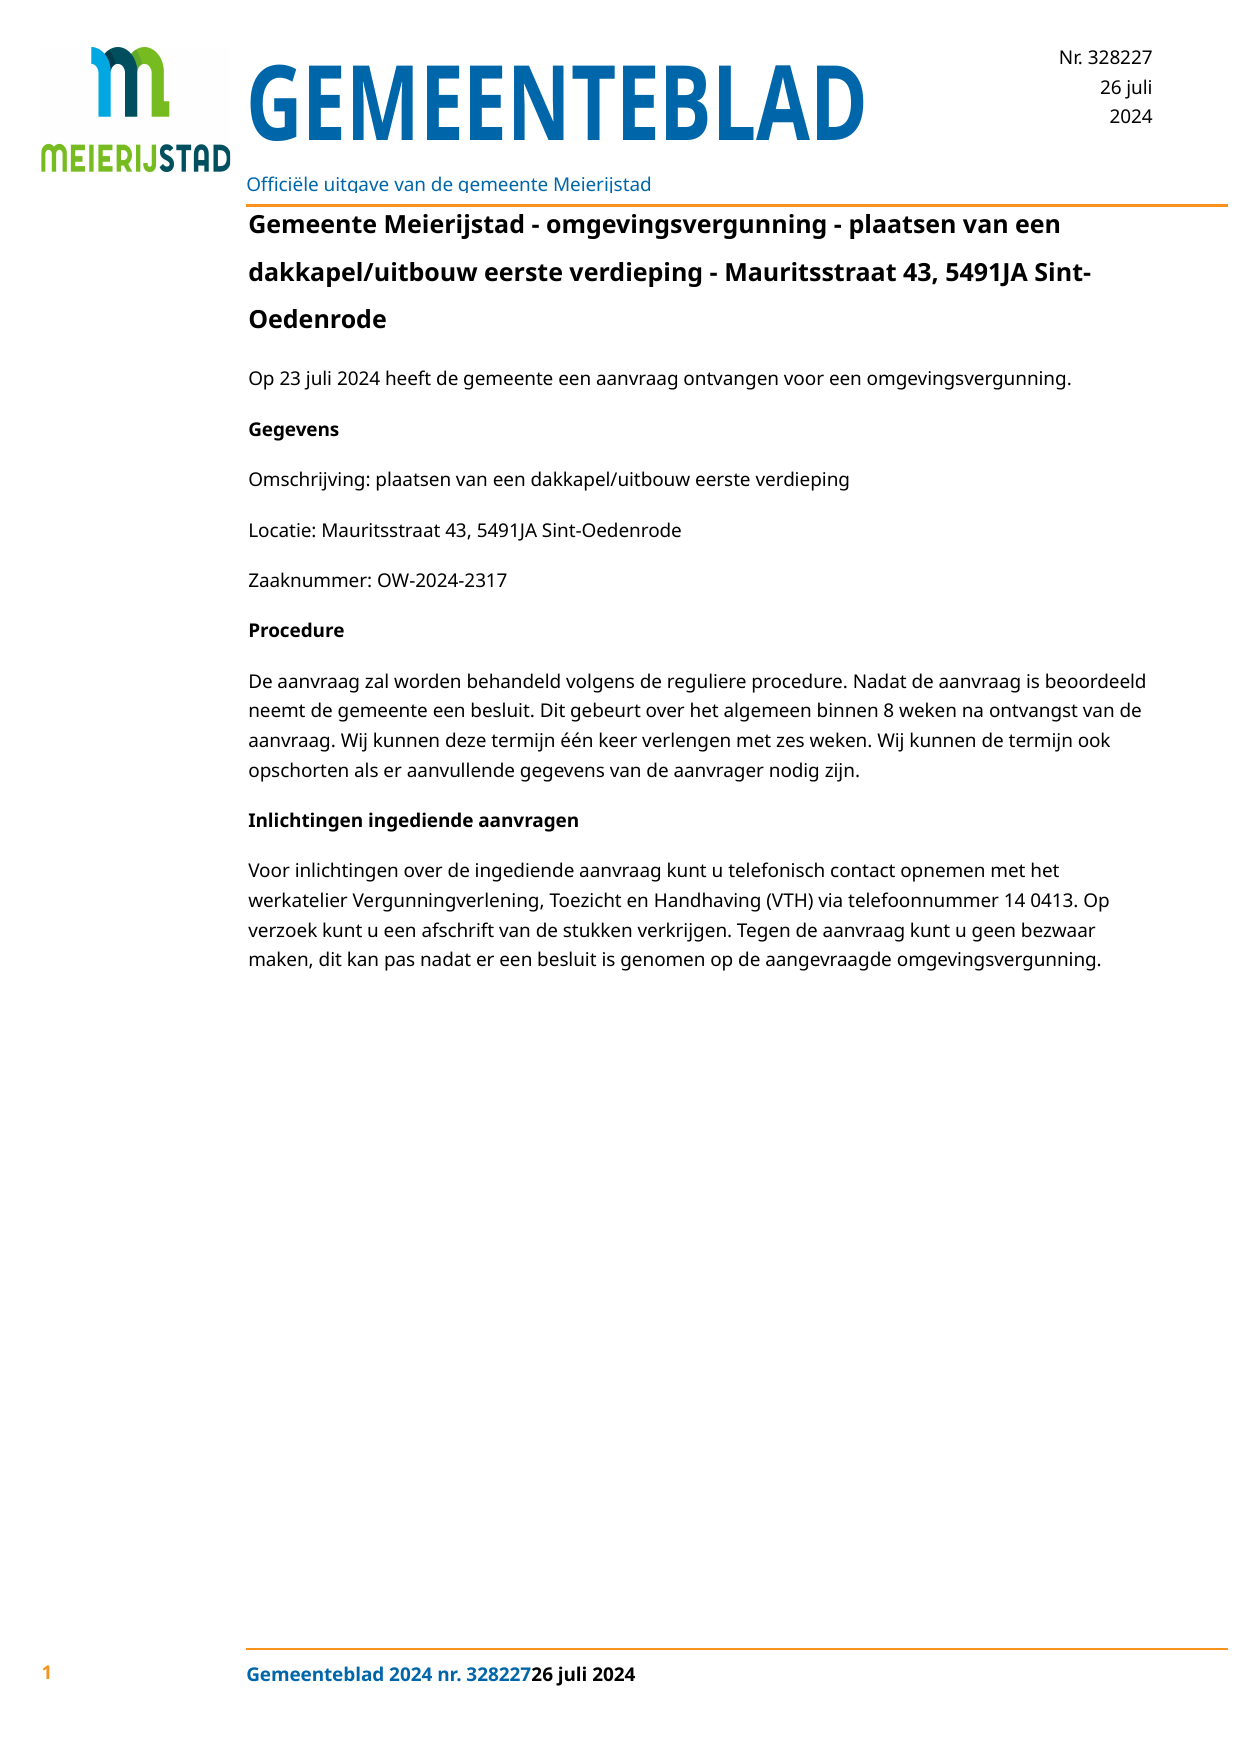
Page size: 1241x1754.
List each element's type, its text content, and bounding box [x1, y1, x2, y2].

text Inlichtingen ingediende aanvragen [248, 807, 1152, 833]
text Gegevens [248, 416, 1152, 442]
text Gemeente Meierijstad - omgevingsvergunning - plaatsen van een dakkapel/uitbouw eerste verdieping - Mauritsstraat 43, 5491JA Sint-Oedenrode [248, 207, 1152, 336]
text Omschrijving: plaatsen van een dakkapel/uitbouw eerste verdieping [248, 466, 1152, 492]
text Procedure [248, 618, 1152, 643]
picture [41, 47, 231, 172]
text Voor inlichtingen over de ingediende aanvraag kunt u telefonisch contact opnemen met het werkatelier Vergunningverlening, Toezicht en Handhaving (VTH) via telefoonnummer 14 0413. Op verzoek kunt u een afschrift van de stukken verkrijgen. Tegen de aanvraag kunt u geen bezwaar maken, dit kan pas nadat er een besluit is genomen op de aangevraagde omgevingsvergunning. [248, 858, 1152, 972]
text Zaaknummer: OW-2024-2317 [248, 567, 1152, 593]
text De aanvraag zal worden behandeld volgens de reguliere procedure. Nadat de aanvraag is beoordeeld neemt de gemeente een besluit. Dit gebeurt over het algemeen binnen 8 weken na ontvangst van de aanvraag. Wij kunnen deze termijn één keer verlengen met zes weken. Wij kunnen de termijn ook opschorten als er aanvullende gegevens van de aanvrager nodig zijn. [248, 668, 1152, 782]
text Op 23 juli 2024 heeft de gemeente een aanvraag ontvangen voor een omgevingsvergunning. [248, 366, 1152, 391]
text Locatie: Mauritsstraat 43, 5491JA Sint-Oedenrode [248, 517, 1152, 542]
